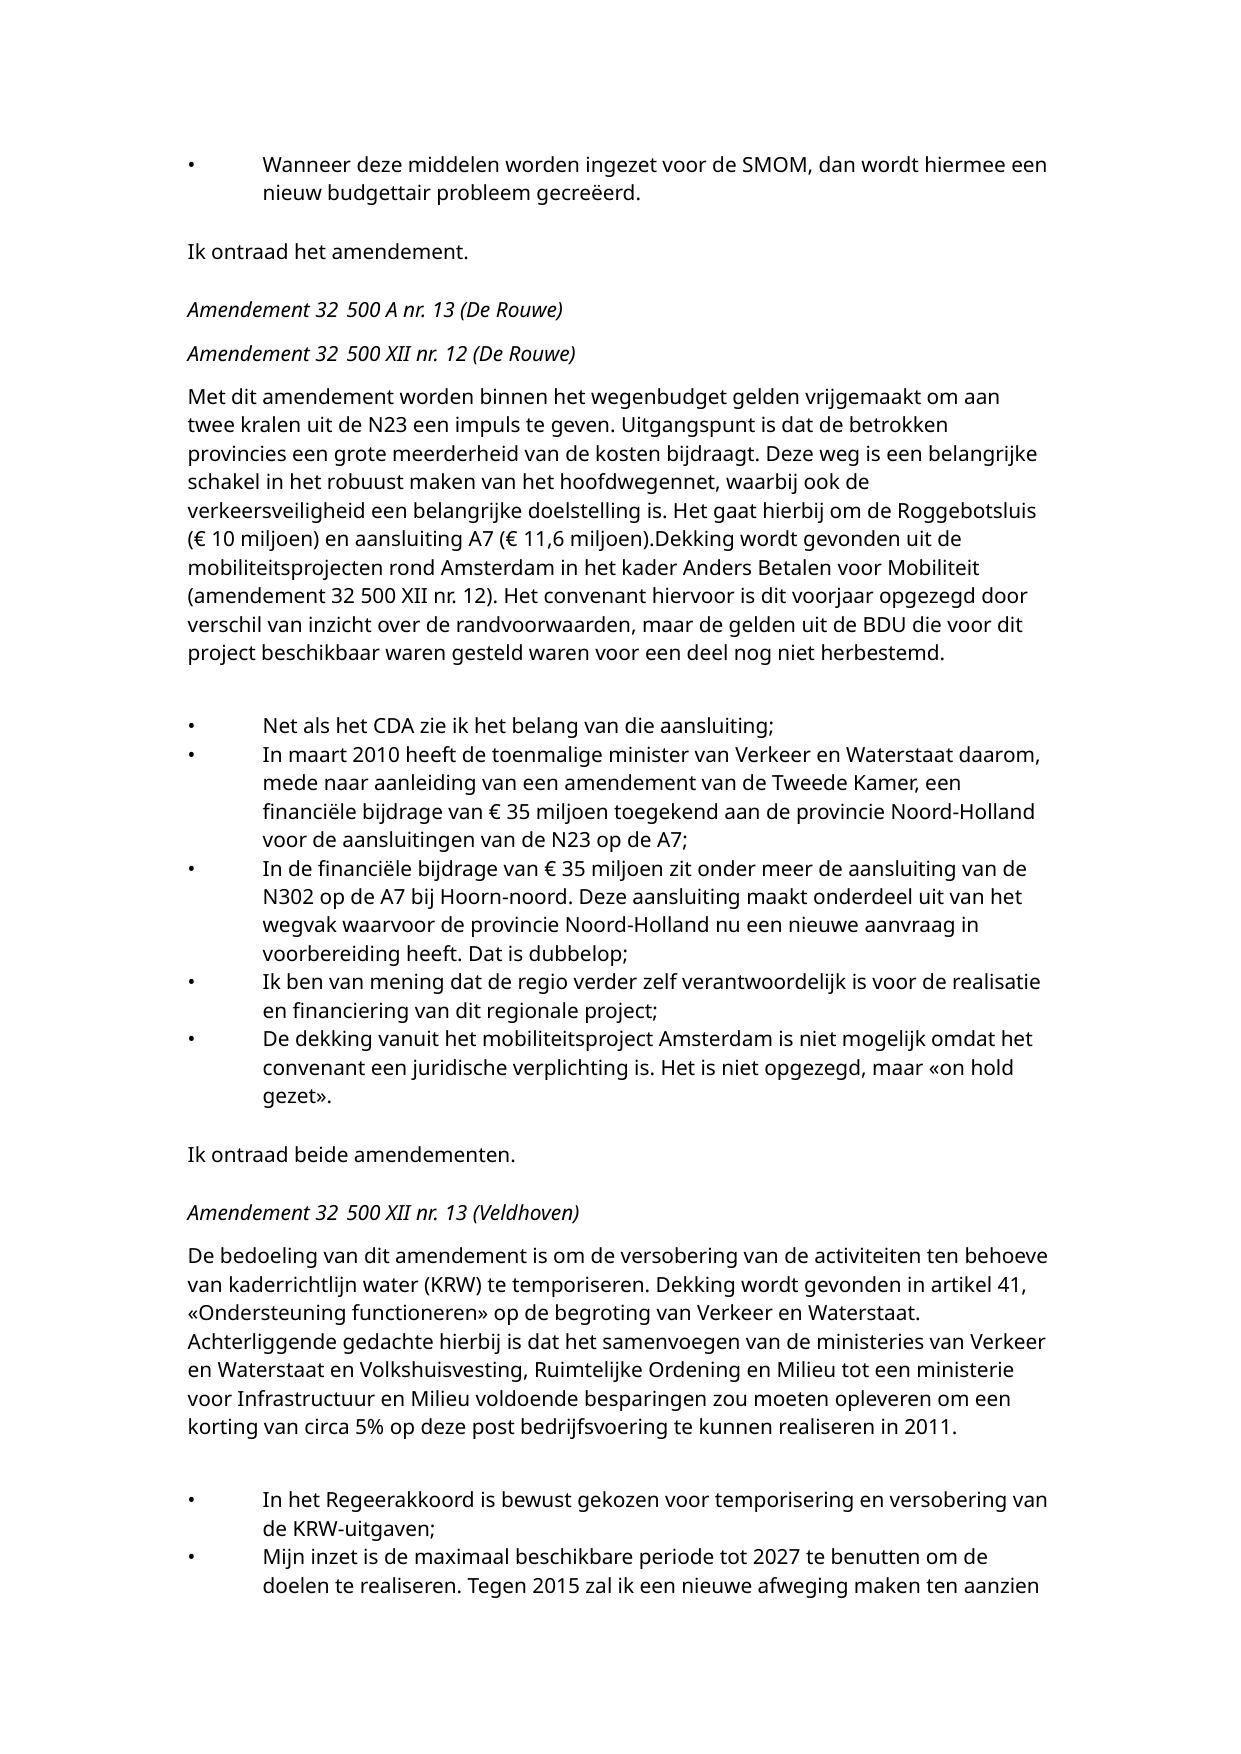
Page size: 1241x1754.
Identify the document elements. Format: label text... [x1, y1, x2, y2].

list Net als het CDA zie ik het belang van die aansluiting; [187, 712, 1053, 740]
text Amendement 32 500 A nr. 13 (De Rouwe) [187, 295, 1053, 324]
list In maart 2010 heeft de toenmalige minister van Verkeer en Waterstaat daarom, mede naar aanleiding van een amendement van de Tweede Kamer, een financiële bijdrage van € 35 miljoen toegekend aan de provincie Noord-Holland voor de aansluitingen van de N23 op de A7; [187, 740, 1053, 854]
text De bedoeling van dit amendement is om de versobering van de activiteiten ten behoeve van kaderrichtlijn water (KRW) te temporiseren. Dekking wordt gevonden in artikel 41, «Ondersteuning functioneren» op de begroting van Verkeer en Waterstaat. Achterliggende gedachte hierbij is dat het samenvoegen van de ministeries van Verkeer en Waterstaat en Volkshuisvesting, Ruimtelijke Ordening en Milieu tot een ministerie voor Infrastructuur en Milieu voldoende besparingen zou moeten opleveren om een korting van circa 5% op deze post bedrijfsvoering te kunnen realiseren in 2011. [187, 1242, 1053, 1441]
list De dekking vanuit het mobiliteitsproject Amsterdam is niet mogelijk omdat het convenant een juridische verplichting is. Het is niet opgezegd, maar «on hold gezet». [187, 1024, 1053, 1110]
list Ik ben van mening dat de regio verder zelf verantwoordelijk is voor de realisatie en financiering van dit regionale project; [187, 967, 1053, 1024]
text Met dit amendement worden binnen het wegenbudget gelden vrijgemaakt om aan twee kralen uit de N23 een impuls te geven. Uitgangspunt is dat de betrokken provincies een grote meerderheid van de kosten bijdraagt. Deze weg is een belangrijke schakel in het robuust maken van het hoofdwegennet, waarbij ook de verkeersveiligheid een belangrijke doelstelling is. Het gaat hierbij om de Roggebotsluis (€ 10 miljoen) en aansluiting A7 (€ 11,6 miljoen).Dekking wordt gevonden uit de mobiliteitsprojecten rond Amsterdam in het kader Anders Betalen voor Mobiliteit (amendement 32 500 XII nr. 12). Het convenant hiervoor is dit voorjaar opgezegd door verschil van inzicht over de randvoorwaarden, maar de gelden uit de BDU die voor dit project beschikbaar waren gesteld waren voor een deel nog niet herbestemd. [187, 382, 1053, 667]
text Ik ontraad het amendement. [187, 237, 1053, 265]
list In het Regeerakkoord is bewust gekozen voor temporisering en versobering van de KRW-uitgaven; [187, 1486, 1053, 1542]
list In de financiële bijdrage van € 35 miljoen zit onder meer de aansluiting van de N302 op de A7 bij Hoorn-noord. Deze aansluiting maakt onderdeel uit van het wegvak waarvoor de provincie Noord-Holland nu een nieuwe aanvraag in voorbereiding heeft. Dat is dubbelop; [187, 854, 1053, 967]
text Amendement 32 500 XII nr. 13 (Veldhoven) [187, 1198, 1053, 1227]
list Mijn inzet is de maximaal beschikbare periode tot 2027 te benutten om de doelen te realiseren. Tegen 2015 zal ik een nieuwe afweging maken ten aanzien [187, 1542, 1053, 1599]
text Ik ontraad beide amendementen. [187, 1140, 1053, 1168]
text Amendement 32 500 XII nr. 12 (De Rouwe) [187, 339, 1053, 367]
list Wanneer deze middelen worden ingezet voor de SMOM, dan wordt hiermee een nieuw budgettair probleem gecreëerd. [187, 150, 1053, 207]
